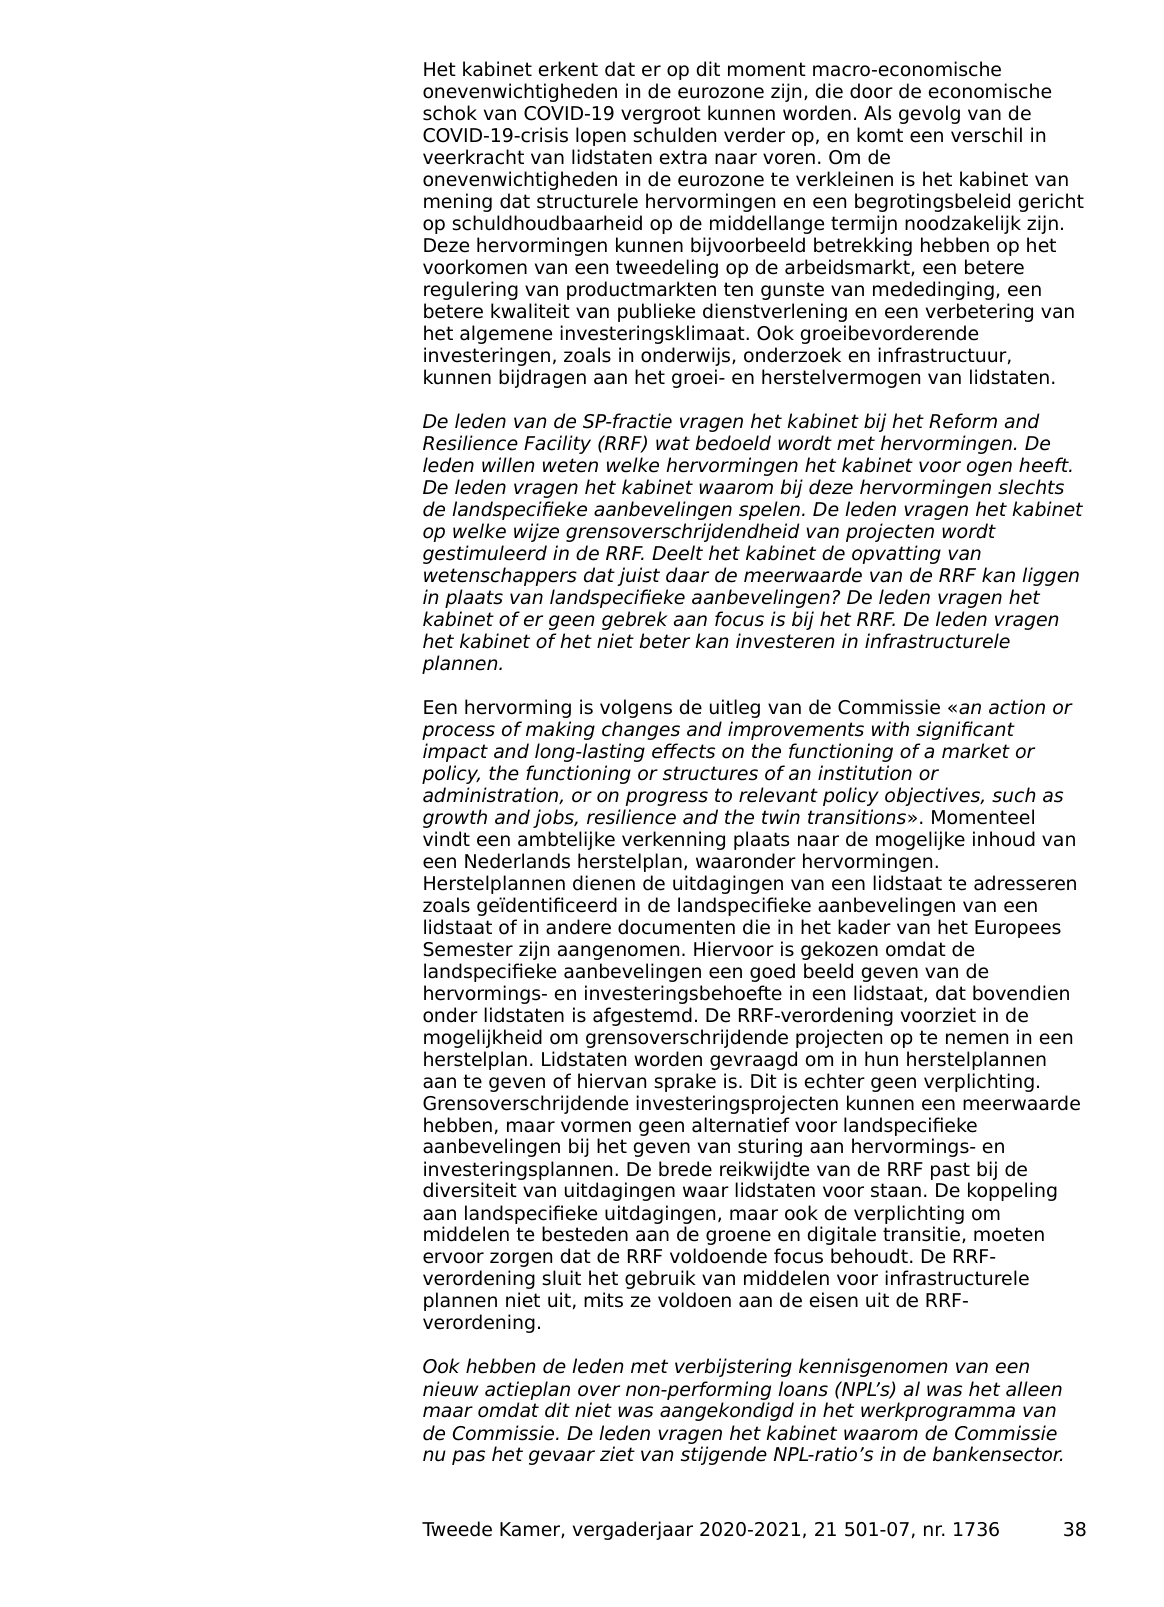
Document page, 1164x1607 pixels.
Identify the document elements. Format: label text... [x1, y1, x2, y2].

text Ook hebben de leden met verbijstering kennisgenomen van een nieuw actieplan over non-performing loans (NPL’s) al was het alleen maar omdat dit niet was aangekondigd in het werkprogramma van de Commissie. De leden vragen het kabinet waarom de Commissie nu pas het gevaar ziet van stijgende NPL-ratio’s in de bankensector. [422, 1356, 1087, 1466]
text Het kabinet erkent dat er op dit moment macro-economische onevenwichtigheden in de eurozone zijn, die door de economische schok van COVID-19 vergroot kunnen worden. Als gevolg van de COVID-19-crisis lopen schulden verder op, en komt een verschil in veerkracht van lidstaten extra naar voren. Om de onevenwichtigheden in de eurozone te verkleinen is het kabinet van mening dat structurele hervormingen en een begrotingsbeleid gericht op schuldhoudbaarheid op de middellange termijn noodzakelijk zijn. Deze hervormingen kunnen bijvoorbeeld betrekking hebben op het voorkomen van een tweedeling op de arbeidsmarkt, een betere regulering van productmarkten ten gunste van mededinging, een betere kwaliteit van publieke dienstverlening en een verbetering van het algemene investeringsklimaat. Ook groeibevorderende investeringen, zoals in onderwijs, onderzoek en infrastructuur, kunnen bijdragen aan het groei- en herstelvermogen van lidstaten. [422, 59, 1087, 389]
text Een hervorming is volgens de uitleg van de Commissie «an action or process of making changes and improvements with significant impact and long-lasting effects on the functioning of a market or policy, the functioning or structures of an institution or administration, or on progress to relevant policy objectives, such as growth and jobs, resilience and the twin transitions». Momenteel vindt een ambtelijke verkenning plaats naar de mogelijke inhoud van een Nederlands herstelplan, waaronder hervormingen. Herstelplannen dienen de uitdagingen van een lidstaat te adresseren zoals geïdentificeerd in de landspecifieke aanbevelingen van een lidstaat of in andere documenten die in het kader van het Europees Semester zijn aangenomen. Hiervoor is gekozen omdat de landspecifieke aanbevelingen een goed beeld geven van de hervormings- en investeringsbehoefte in een lidstaat, dat bovendien onder lidstaten is afgestemd. De RRF-verordening voorziet in de mogelijkheid om grensoverschrijdende projecten op te nemen in een herstelplan. Lidstaten worden gevraagd om in hun herstelplannen aan te geven of hiervan sprake is. Dit is echter geen verplichting. Grensoverschrijdende investeringsprojecten kunnen een meerwaarde hebben, maar vormen geen alternatief voor landspecifieke aanbevelingen bij het geven van sturing aan hervormings- en investeringsplannen. De brede reikwijdte van de RRF past bij de diversiteit van uitdagingen waar lidstaten voor staan. De koppeling aan landspecifieke uitdagingen, maar ook de verplichting om middelen te besteden aan de groene en digitale transitie, moeten ervoor zorgen dat de RRF voldoende focus behoudt. De RRF-verordening sluit het gebruik van middelen voor infrastructurele plannen niet uit, mits ze voldoen aan de eisen uit de RRF-verordening. [422, 697, 1087, 1334]
text De leden van de SP-fractie vragen het kabinet bij het Reform and Resilience Facility (RRF) wat bedoeld wordt met hervormingen. De leden willen weten welke hervormingen het kabinet voor ogen heeft. De leden vragen het kabinet waarom bij deze hervormingen slechts de landspecifieke aanbevelingen spelen. De leden vragen het kabinet op welke wijze grensoverschrijdendheid van projecten wordt gestimuleerd in de RRF. Deelt het kabinet de opvatting van wetenschappers dat juist daar de meerwaarde van de RRF kan liggen in plaats van landspecifieke aanbevelingen? De leden vragen het kabinet of er geen gebrek aan focus is bij het RRF. De leden vragen het kabinet of het niet beter kan investeren in infrastructurele plannen. [422, 411, 1087, 675]
